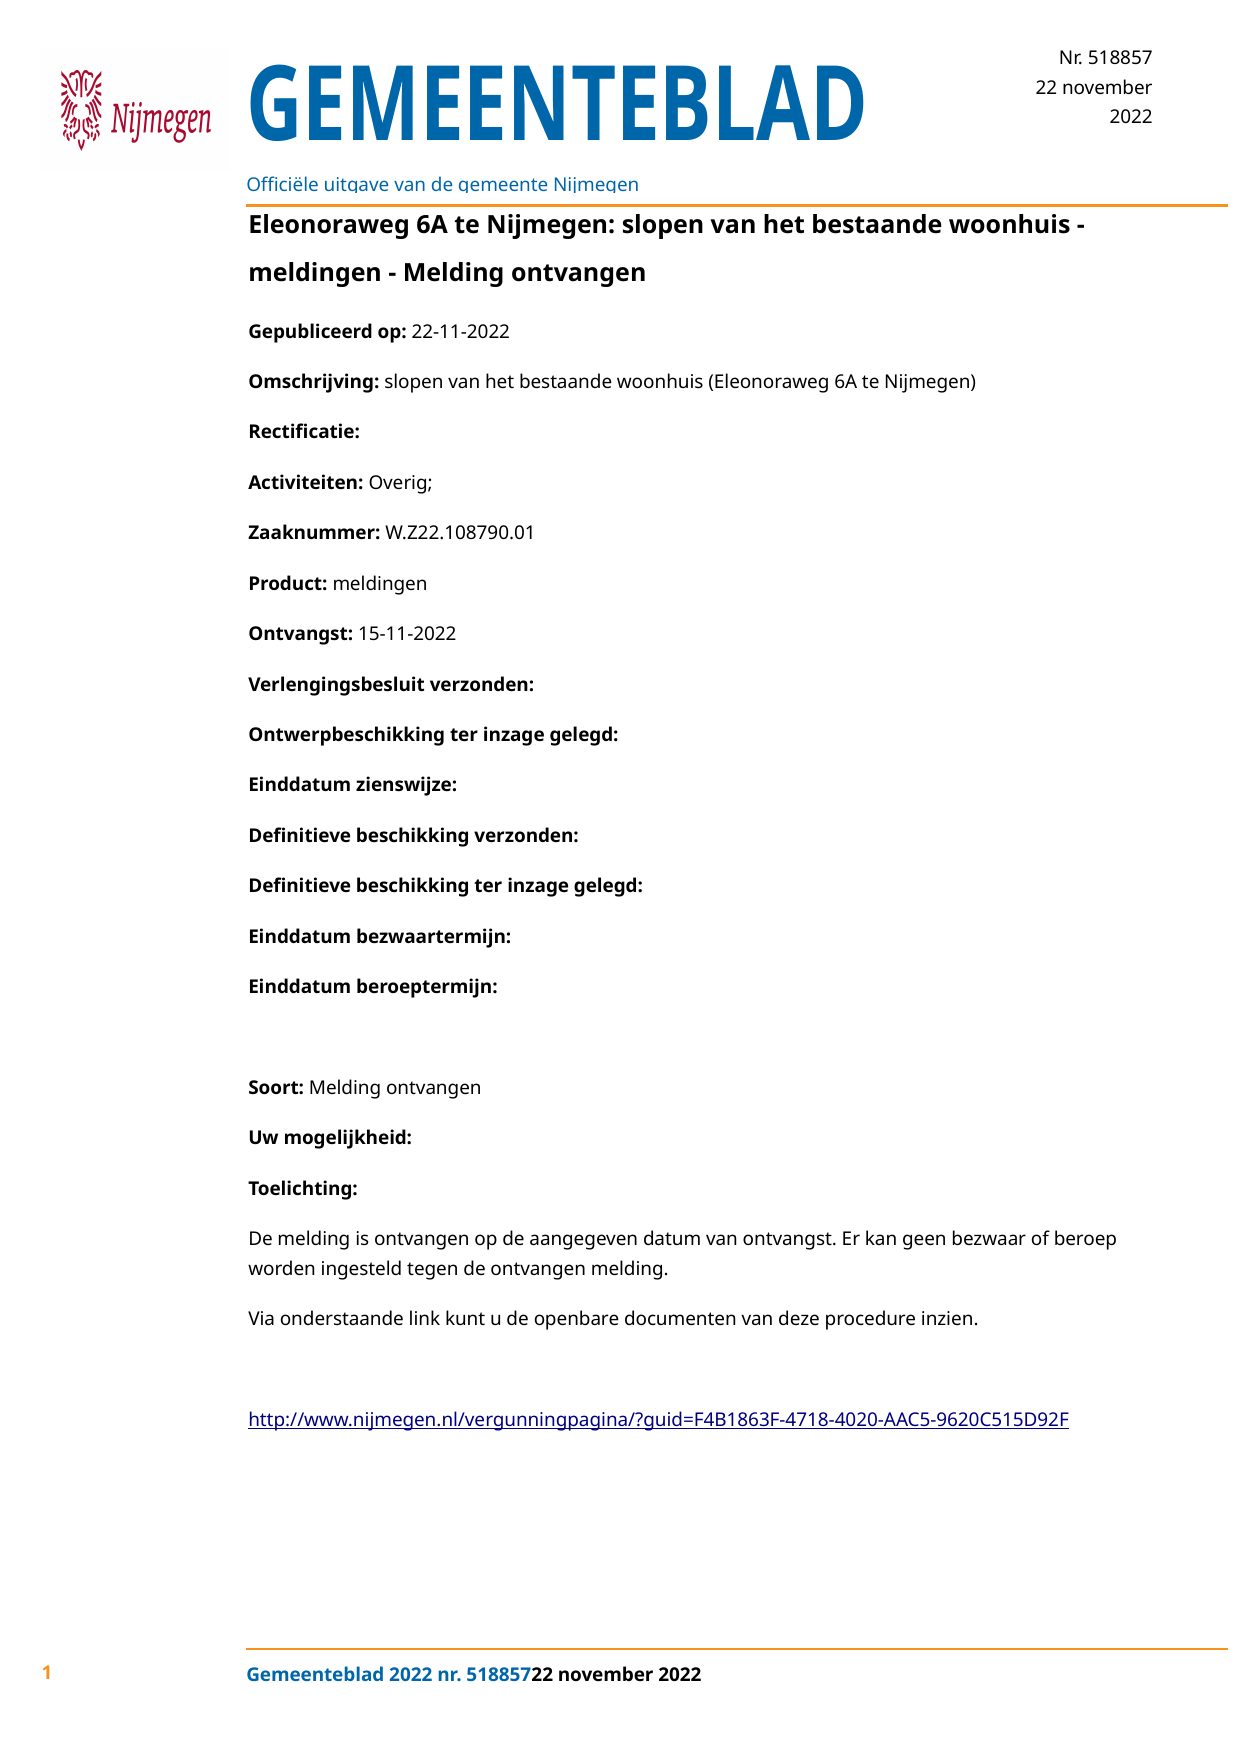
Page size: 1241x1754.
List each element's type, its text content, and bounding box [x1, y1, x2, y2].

text Definitieve beschikking verzonden: [248, 822, 1152, 848]
text Einddatum beroeptermijn: [248, 973, 1152, 999]
text Einddatum zienswijze: [248, 772, 1152, 797]
text http://www.nijmegen.nl/vergunningpagina/?guid=F4B1863F-4718-4020-AAC5-9620C515D92F [248, 1406, 1152, 1432]
text Product: meldingen [248, 570, 1152, 596]
text Gepubliceerd op: 22-11-2022 [248, 318, 1152, 344]
text Ontwerpbeschikking ter inzage gelegd: [248, 721, 1152, 747]
picture [41, 47, 231, 172]
text De melding is ontvangen op de aangegeven datum van ontvangst. Er kan geen bezwaar of beroep worden ingesteld tegen de ontvangen melding. [248, 1225, 1152, 1281]
text Soort: Melding ontvangen [248, 1074, 1152, 1100]
text Omschrijving: slopen van het bestaande woonhuis (Eleonoraweg 6A te Nijmegen) [248, 368, 1152, 394]
text Definitieve beschikking ter inzage gelegd: [248, 872, 1152, 898]
text Activiteiten: Overig; [248, 469, 1152, 495]
text Toelichting: [248, 1175, 1152, 1201]
text Uw mogelijkheid: [248, 1124, 1152, 1150]
text Via onderstaande link kunt u de openbare documenten van deze procedure inzien. [248, 1305, 1152, 1331]
text Zaaknummer: W.Z22.108790.01 [248, 519, 1152, 545]
text Rectificatie: [248, 419, 1152, 444]
text Ontvangst: 15-11-2022 [248, 620, 1152, 646]
text Einddatum bezwaartermijn: [248, 923, 1152, 949]
text Verlengingsbesluit verzonden: [248, 671, 1152, 697]
text Eleonoraweg 6A te Nijmegen: slopen van het bestaande woonhuis - meldingen - Melding ontvangen [248, 207, 1152, 288]
